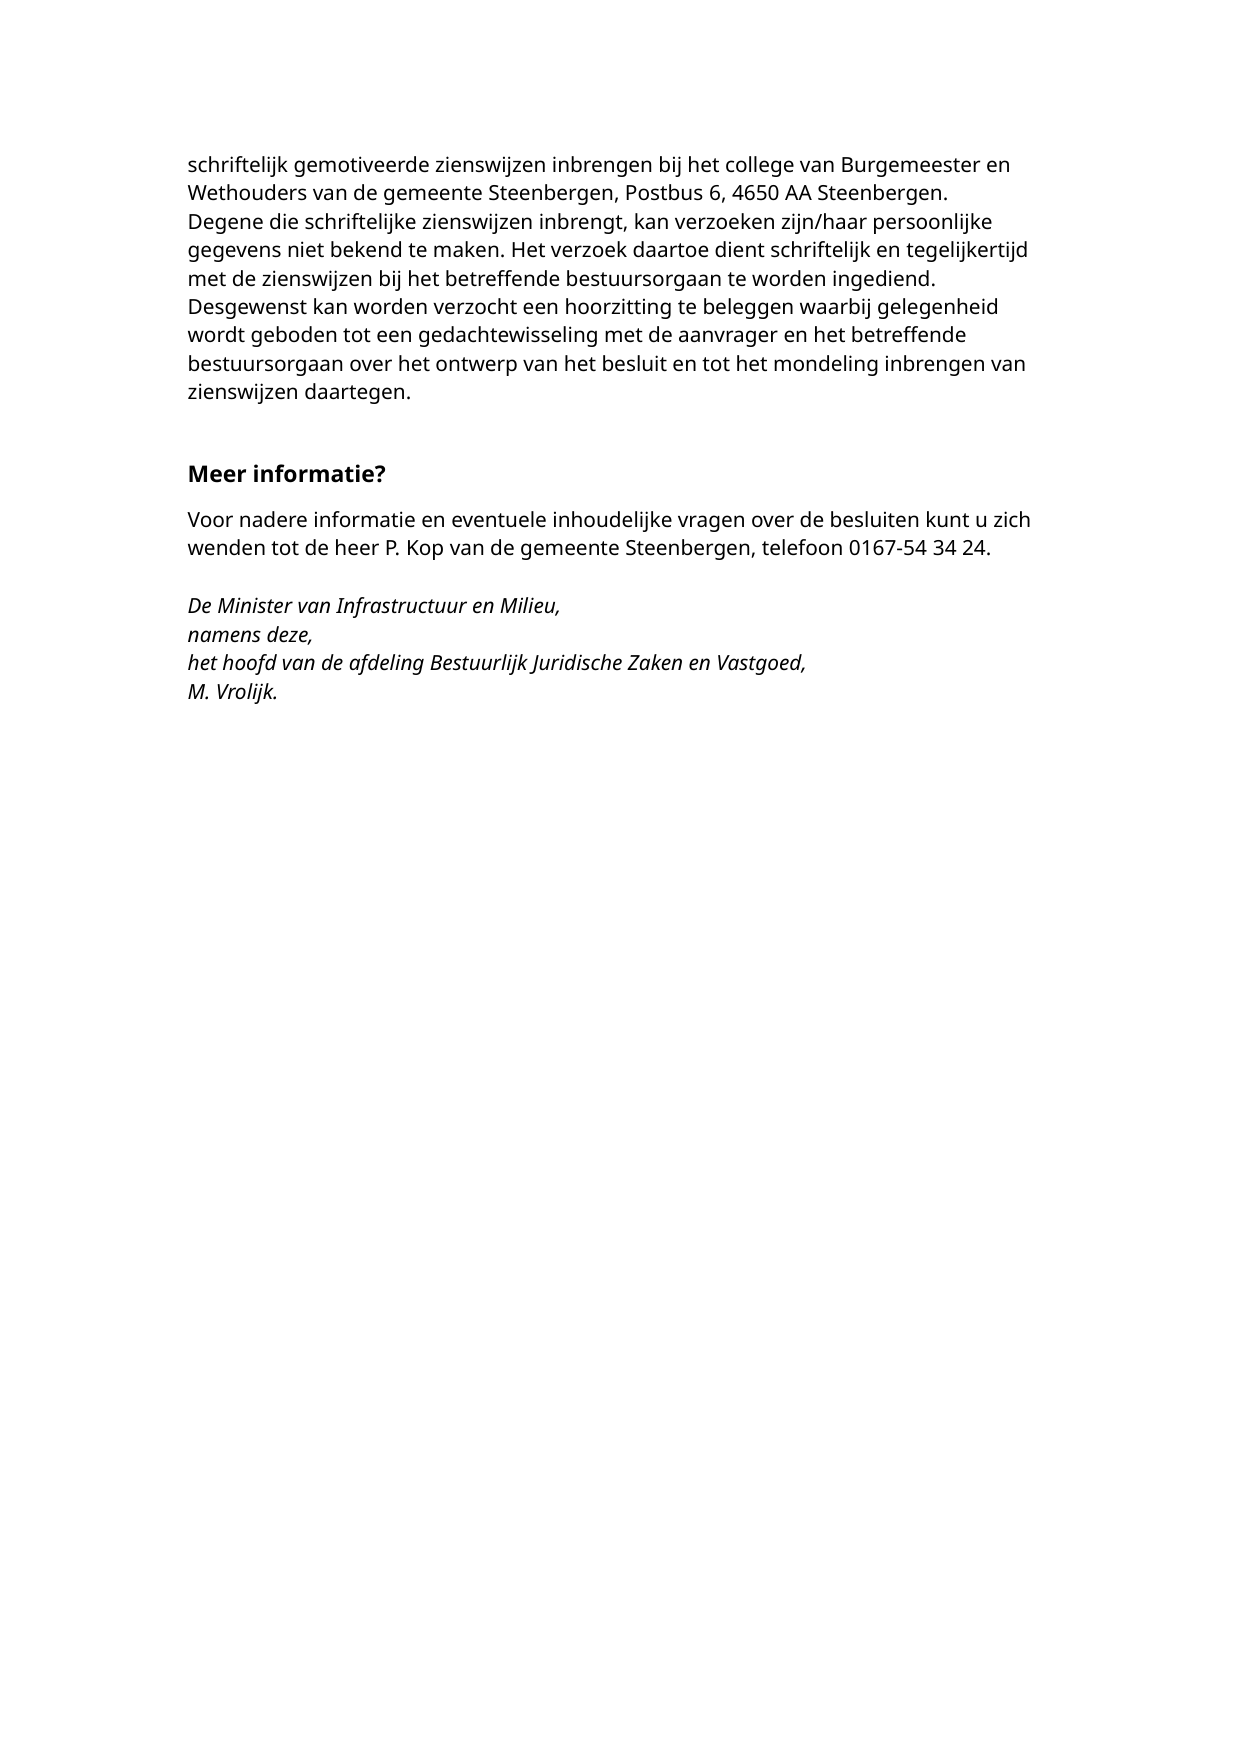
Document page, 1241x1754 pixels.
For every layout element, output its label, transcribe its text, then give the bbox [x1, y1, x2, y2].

text M. Vrolijk. [187, 677, 1053, 705]
text De Minister van Infrastructuur en Milieu, [187, 592, 1053, 620]
text het hoofd van de afdeling Bestuurlijk Juridische Zaken en Vastgoed, [187, 648, 1053, 677]
text Voor nadere informatie en eventuele inhoudelijke vragen over de besluiten kunt u zich wenden tot de heer P. Kop van de gemeente Steenbergen, telefoon 0167-54 34 24. [187, 505, 1053, 562]
text Degene die schriftelijke zienswijzen inbrengt, kan verzoeken zijn/haar persoonlijke gegevens niet bekend te maken. Het verzoek daartoe dient schriftelijk en tegelijkertijd met de zienswijzen bij het betreffende bestuursorgaan te worden ingediend. Desgewenst kan worden verzocht een hoorzitting te beleggen waarbij gelegenheid wordt geboden tot een gedachtewisseling met de aanvrager en het betreffende bestuursorgaan over het ontwerp van het besluit en tot het mondeling inbrengen van zienswijzen daartegen. [187, 207, 1053, 406]
text schriftelijk gemotiveerde zienswijzen inbrengen bij het college van Burgemeester en Wethouders van de gemeente Steenbergen, Postbus 6, 4650 AA Steenbergen. [187, 150, 1053, 207]
subtitle Meer informatie? [187, 458, 1053, 490]
text namens deze, [187, 620, 1053, 648]
